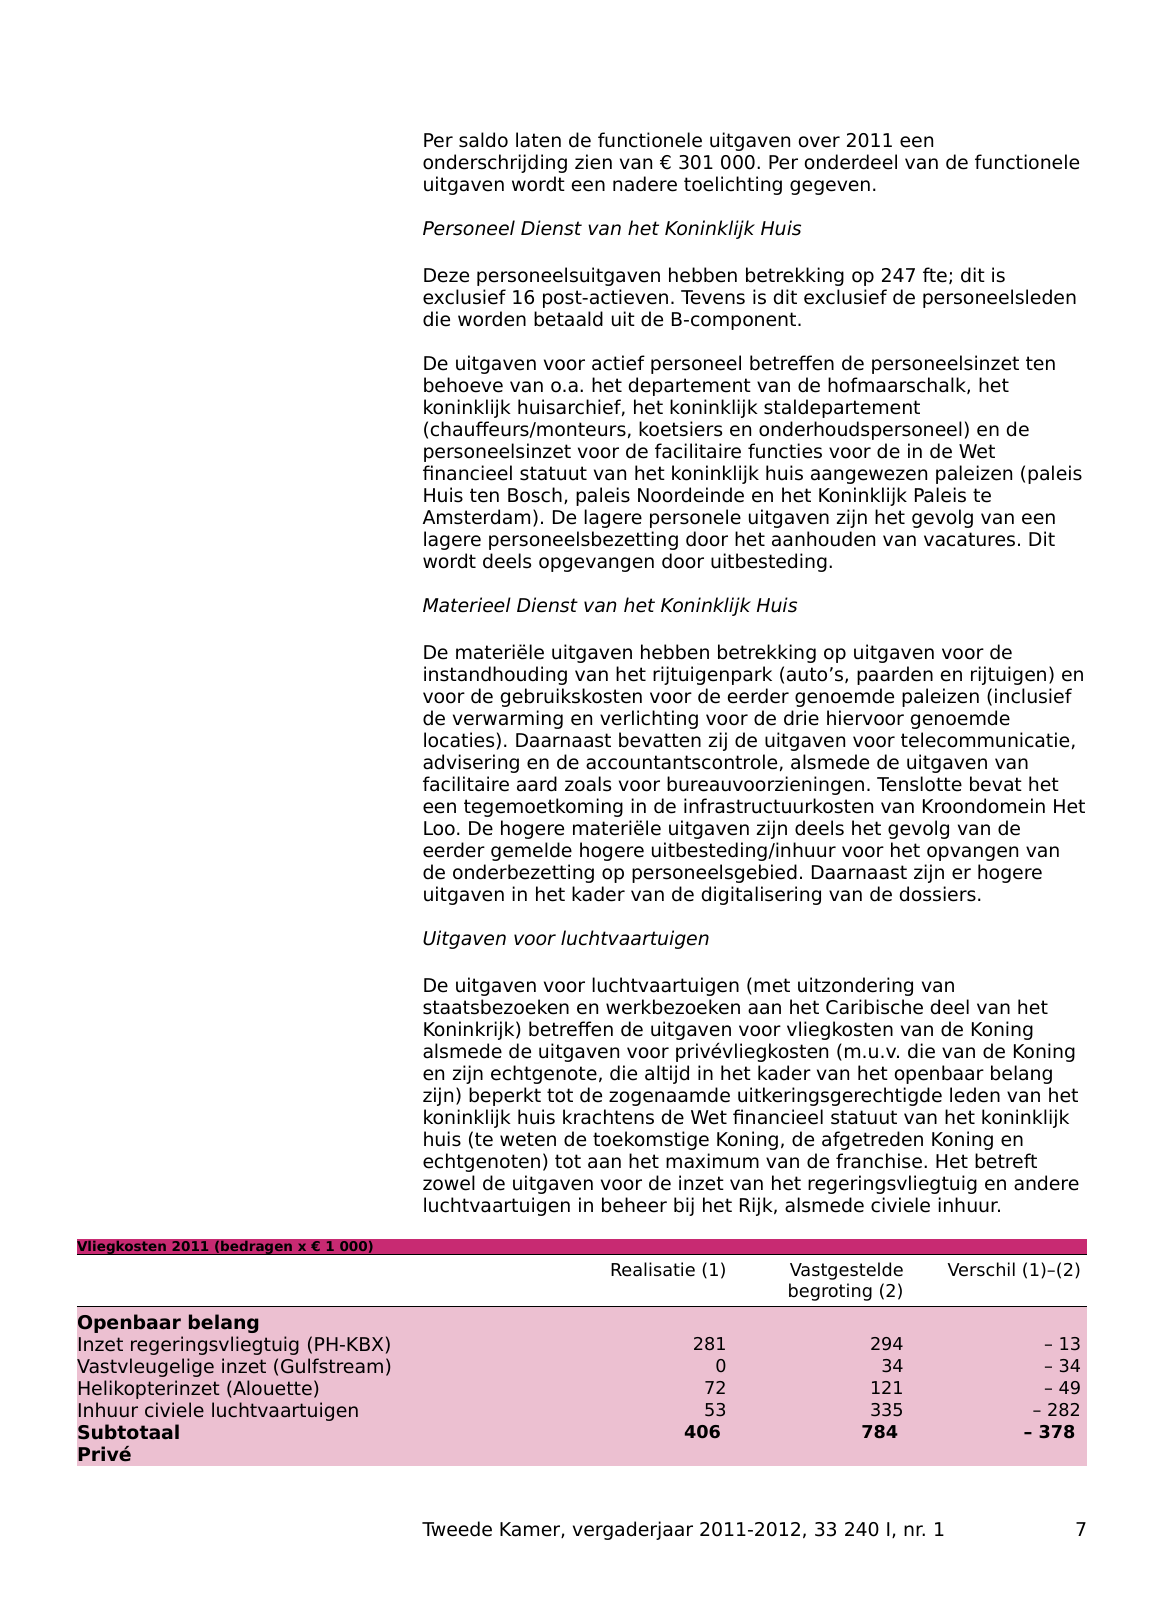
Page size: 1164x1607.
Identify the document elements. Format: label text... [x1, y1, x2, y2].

table_cell Privé [77, 1444, 555, 1466]
table_cell – 13 [909, 1334, 1087, 1356]
table_cell – 34 [909, 1356, 1087, 1378]
table_header Vliegkosten 2011 (bedragen x € 1 000) [77, 1239, 1087, 1254]
table_cell [555, 1307, 732, 1334]
table_cell Inhuur civiele luchtvaartuigen [77, 1400, 555, 1422]
table_cell Subtotaal [77, 1422, 555, 1444]
table_cell Helikopterinzet (Alouette) [77, 1378, 555, 1400]
table_cell Vastvleugelige inzet (Gulfstream) [77, 1356, 555, 1378]
table_cell Inzet regeringsvliegtuig (PH-KBX) [77, 1334, 555, 1356]
table_cell [909, 1444, 1087, 1466]
text Per saldo laten de functionele uitgaven over 2011 een onderschrijding zien van € 301 000. Per onderdeel van de functionele uitgaven wordt een nadere toelichting gegeven. [422, 130, 1087, 196]
table_cell [732, 1307, 909, 1334]
table_cell Openbaar belang [77, 1307, 555, 1334]
table_cell 335 [732, 1400, 909, 1422]
table_cell 294 [732, 1334, 909, 1356]
subtitle Materieel Dienst van het Koninklijk Huis [422, 595, 1087, 617]
table_cell 72 [555, 1378, 732, 1400]
table_cell 121 [732, 1378, 909, 1400]
table_cell – 282 [909, 1400, 1087, 1422]
table_cell [77, 1255, 555, 1306]
subtitle Uitgaven voor luchtvaartuigen [422, 928, 1087, 950]
table_cell 34 [732, 1356, 909, 1378]
table_cell – 49 [909, 1378, 1087, 1400]
table_cell 53 [555, 1400, 732, 1422]
table_cell 406 [555, 1422, 732, 1444]
table_cell – 378 [909, 1422, 1087, 1444]
table_cell 0 [555, 1356, 732, 1378]
table_cell Verschil (1)–(2) [909, 1255, 1087, 1306]
text Deze personeelsuitgaven hebben betrekking op 247 fte; dit is exclusief 16 post-actieven. Tevens is dit exclusief de personeelsleden die worden betaald uit de B-component. [422, 265, 1087, 331]
table_cell [555, 1444, 732, 1466]
text De uitgaven voor luchtvaartuigen (met uitzondering van staatsbezoeken en werkbezoeken aan het Caribische deel van het Koninkrijk) betreffen de uitgaven voor vliegkosten van de Koning alsmede de uitgaven voor privévliegkosten (m.u.v. die van de Koning en zijn echtgenote, die altijd in het kader van het openbaar belang zijn) beperkt tot de zogenaamde uitkeringsgerechtigde leden van het koninklijk huis krachtens de Wet financieel statuut van het koninklijk huis (te weten de toekomstige Koning, de afgetreden Koning en echtgenoten) tot aan het maximum van de franchise. Het betreft zowel de uitgaven voor de inzet van het regeringsvliegtuig en andere luchtvaartuigen in beheer bij het Rijk, alsmede civiele inhuur. [422, 975, 1087, 1217]
table_cell Vastgestelde begroting (2) [732, 1255, 909, 1306]
text De materiële uitgaven hebben betrekking op uitgaven voor de instandhouding van het rijtuigenpark (auto’s, paarden en rijtuigen) en voor de gebruikskosten voor de eerder genoemde paleizen (inclusief de verwarming en verlichting voor de drie hiervoor genoemde locaties). Daarnaast bevatten zij de uitgaven voor telecommunicatie, advisering en de accountantscontrole, alsmede de uitgaven van facilitaire aard zoals voor bureauvoorzieningen. Tenslotte bevat het een tegemoetkoming in de infrastructuurkosten van Kroondomein Het Loo. De hogere materiële uitgaven zijn deels het gevolg van de eerder gemelde hogere uitbesteding/inhuur voor het opvangen van de onderbezetting op personeelsgebied. Daarnaast zijn er hogere uitgaven in het kader van de digitalisering van de dossiers. [422, 642, 1087, 906]
table_cell 281 [555, 1334, 732, 1356]
text De uitgaven voor actief personeel betreffen de personeelsinzet ten behoeve van o.a. het departement van de hofmaarschalk, het koninklijk huisarchief, het koninklijk staldepartement (chauffeurs/monteurs, koetsiers en onderhoudspersoneel) en de personeelsinzet voor de facilitaire functies voor de in de Wet financieel statuut van het koninklijk huis aangewezen paleizen (paleis Huis ten Bosch, paleis Noordeinde en het Koninklijk Paleis te Amsterdam). De lagere personele uitgaven zijn het gevolg van een lagere personeelsbezetting door het aanhouden van vacatures. Dit wordt deels opgevangen door uitbesteding. [422, 353, 1087, 573]
subtitle Personeel Dienst van het Koninklijk Huis [422, 218, 1087, 240]
table_cell Realisatie (1) [555, 1255, 732, 1306]
table_cell 784 [732, 1422, 909, 1444]
table_cell [909, 1307, 1087, 1334]
table_cell [732, 1444, 909, 1466]
